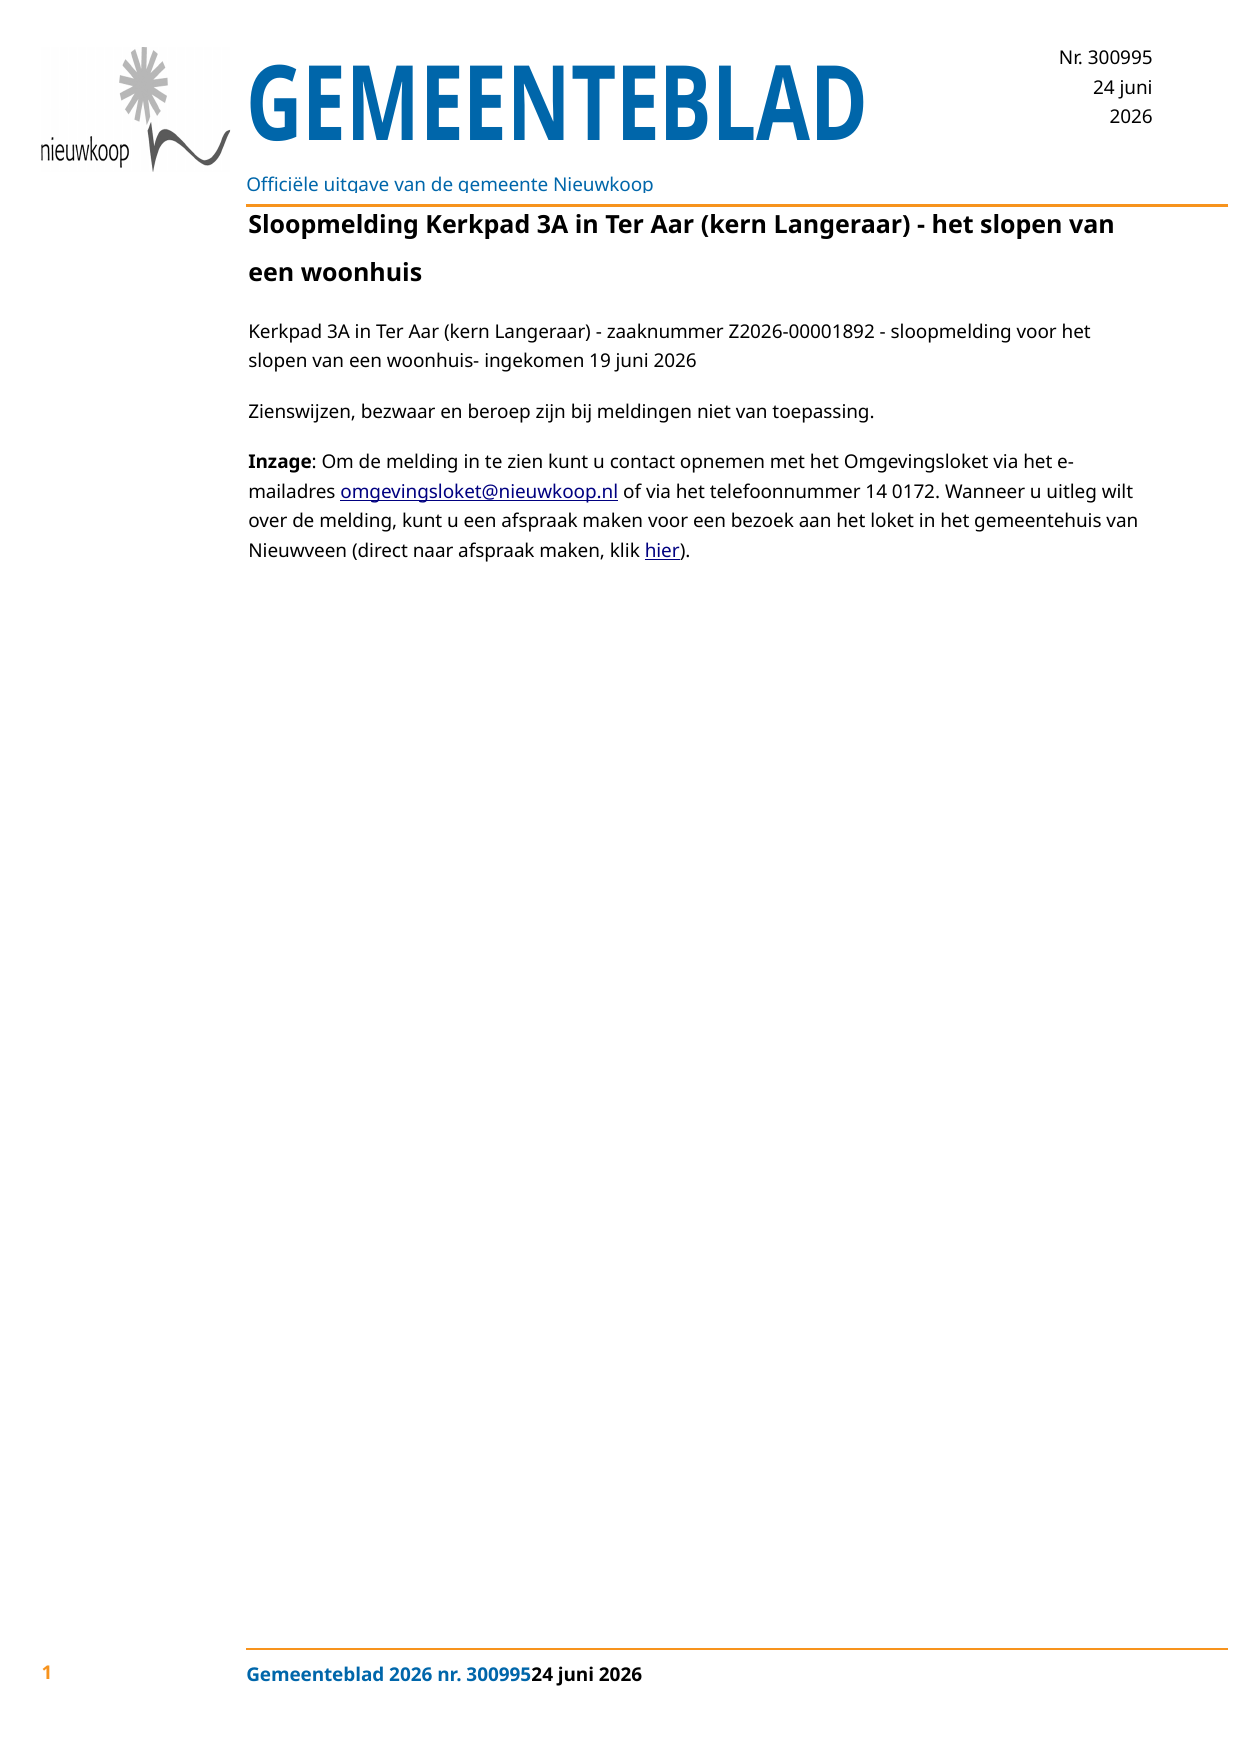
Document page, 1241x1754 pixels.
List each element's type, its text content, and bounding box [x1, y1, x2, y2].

text Inzage: Om de melding in te zien kunt u contact opnemen met het Omgevingsloket via het e-mailadres omgevingsloket@nieuwkoop.nl of via het telefoonnummer 14 0172. Wanneer u uitleg wilt over de melding, kunt u een afspraak maken voor een bezoek aan het loket in het gemeentehuis van Nieuwveen (direct naar afspraak maken, klik hier). [248, 448, 1152, 563]
text Sloopmelding Kerkpad 3A in Ter Aar (kern Langeraar) - het slopen van een woonhuis [248, 207, 1152, 288]
picture [41, 47, 231, 172]
text Zienswijzen, bezwaar en beroep zijn bij meldingen niet van toepassing. [248, 398, 1152, 424]
text Kerkpad 3A in Ter Aar (kern Langeraar) - zaaknummer Z2026-00001892 - sloopmelding voor het slopen van een woonhuis- ingekomen 19 juni 2026 [248, 318, 1152, 373]
